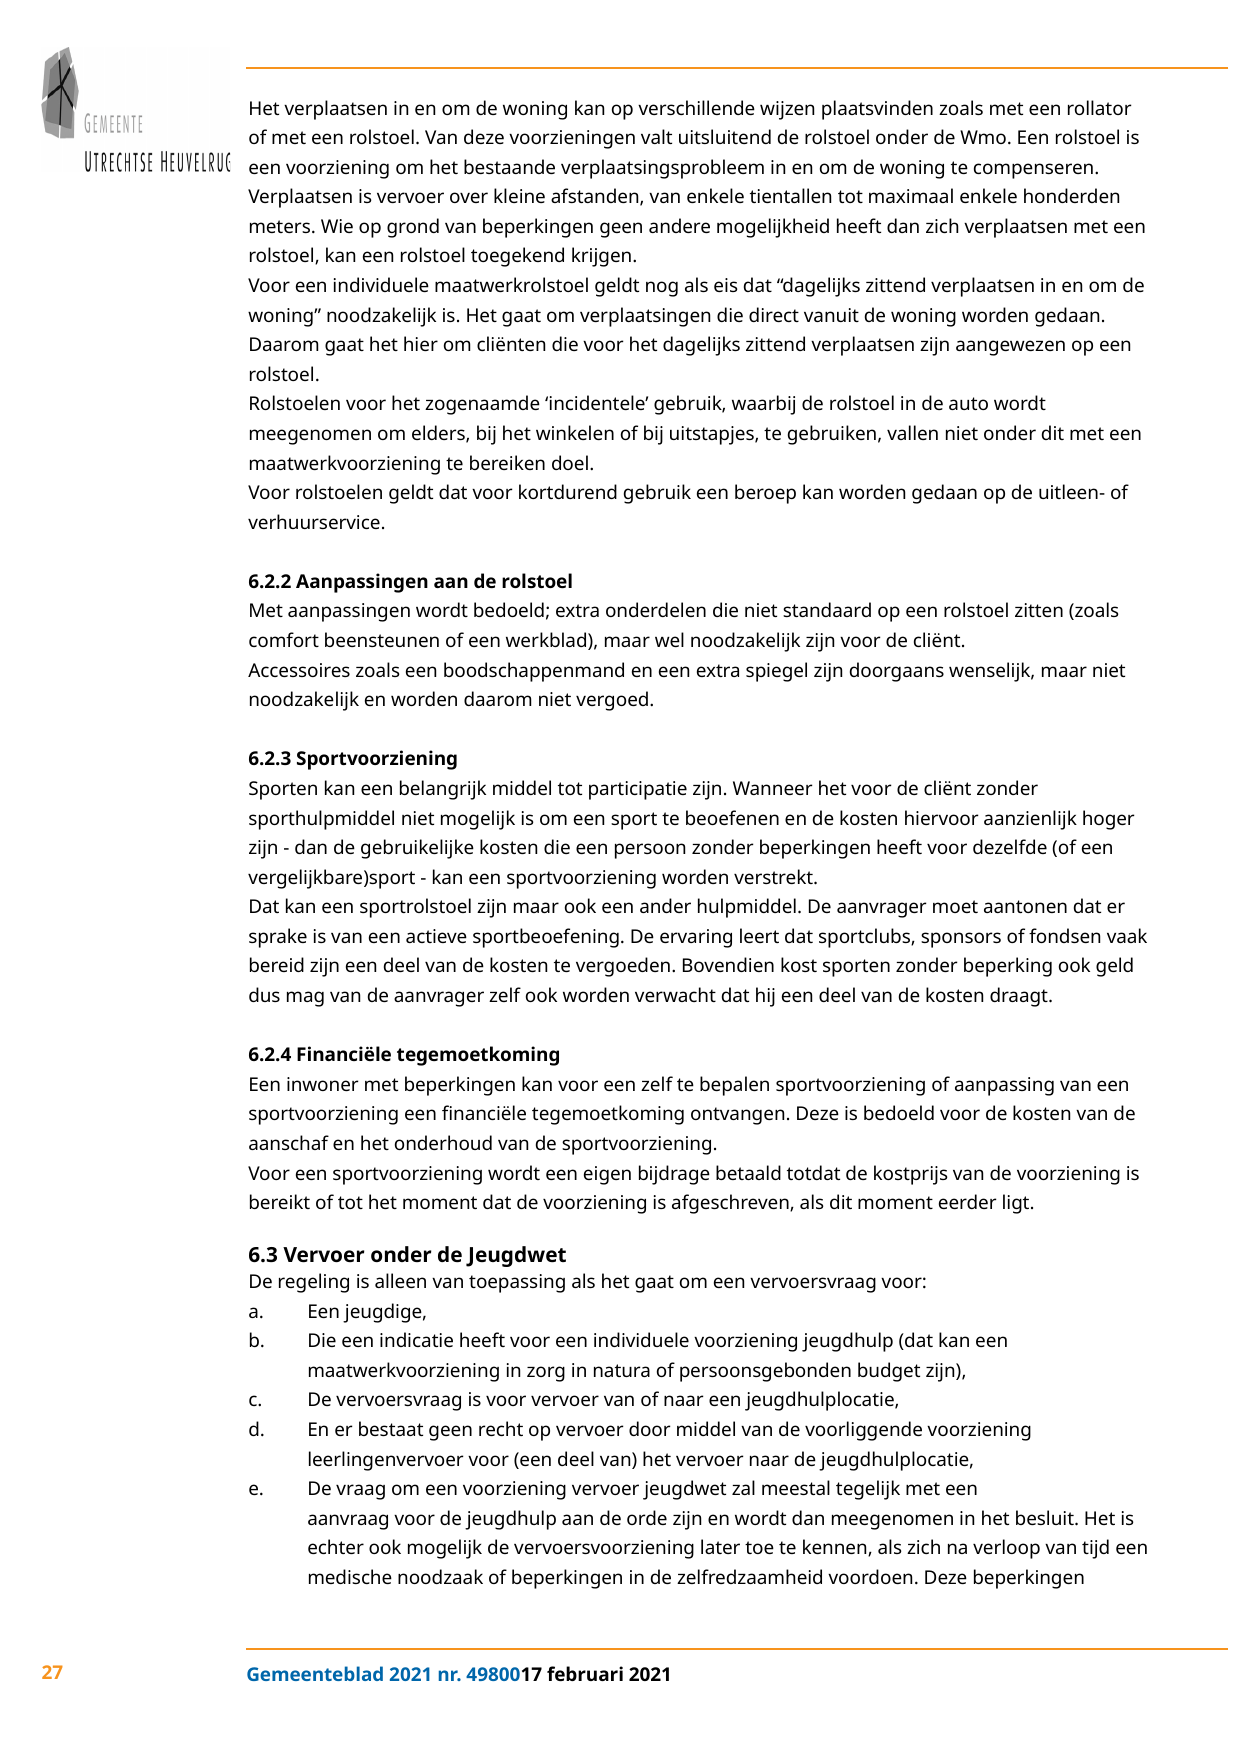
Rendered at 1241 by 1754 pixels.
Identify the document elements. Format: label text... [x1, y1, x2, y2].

text Het verplaatsen in en om de woning kan op verschillende wijzen plaatsvinden zoals met een rollator of met een rolstoel. Van deze voorzieningen valt uitsluitend de rolstoel onder de Wmo. Een rolstoel is een voorziening om het bestaande verplaatsingsprobleem in en om de woning te compenseren. Verplaatsen is vervoer over kleine afstanden, van enkele tientallen tot maximaal enkele honderden meters. Wie op grond van beperkingen geen andere mogelijkheid heeft dan zich verplaatsen met een rolstoel, kan een rolstoel toegekend krijgen. [248, 95, 1152, 268]
text Dat kan een sportrolstoel zijn maar ook een ander hulpmiddel. De aanvrager moet aantonen dat er sprake is van een actieve sportbeoefening. De ervaring leert dat sportclubs, sponsors of fondsen vaak bereid zijn een deel van de kosten te vergoeden. Bovendien kost sporten zonder beperking ook geld dus mag van de aanvrager zelf ook worden verwacht dat hij een deel van de kosten draagt. [248, 893, 1152, 1008]
picture [41, 47, 231, 172]
text 6.2.3 Sportvoorziening [248, 746, 1152, 771]
list En er bestaat geen recht op vervoer door middel van de voorliggende voorziening leerlingenvervoer voor (een deel van) het vervoer naar de jeugdhulplocatie, [248, 1416, 1152, 1471]
text De regeling is alleen van toepassing als het gaat om een vervoersvraag voor: [248, 1268, 1152, 1294]
list De vraag om een voorziening vervoer jeugdwet zal meestal tegelijk met een [248, 1475, 1152, 1501]
list De vervoersvraag is voor vervoer van of naar een jeugdhulplocatie, [248, 1387, 1152, 1412]
text Accessoires zoals een boodschappenmand en een extra spiegel zijn doorgaans wenselijk, maar niet noodzakelijk en worden daarom niet vergoed. [248, 657, 1152, 712]
text Sporten kan een belangrijk middel tot participatie zijn. Wanneer het voor de cliënt zonder sporthulpmiddel niet mogelijk is om een sport te beoefenen en de kosten hiervoor aanzienlijk hoger zijn - dan de gebruikelijke kosten die een persoon zonder beperkingen heeft voor dezelfde (of een vergelijkbare)sport - kan een sportvoorziening worden verstrekt. [248, 775, 1152, 890]
text Voor rolstoelen geldt dat voor kortdurend gebruik een beroep kan worden gedaan op de uitleen- of verhuurservice. [248, 479, 1152, 535]
list Die een indicatie heeft voor een individuele voorziening jeugdhulp (dat kan een maatwerkvoorziening in zorg in natura of persoonsgebonden budget zijn), [248, 1327, 1152, 1383]
text Een inwoner met beperkingen kan voor een zelf te bepalen sportvoorziening of aanpassing van een sportvoorziening een financiële tegemoetkoming ontvangen. Deze is bedoeld voor de kosten van de aanschaf en het onderhoud van de sportvoorziening. [248, 1071, 1152, 1156]
text 6.3 Vervoer onder de Jeugdwet [248, 1240, 1152, 1268]
text Voor een individuele maatwerkrolstoel geldt nog als eis dat “dagelijks zittend verplaatsen in en om de woning” noodzakelijk is. Het gaat om verplaatsingen die direct vanuit de woning worden gedaan. Daarom gaat het hier om cliënten die voor het dagelijks zittend verplaatsen zijn aangewezen op een rolstoel. [248, 272, 1152, 387]
text 6.2.4 Financiële tegemoetkoming [248, 1041, 1152, 1067]
text 6.2.2 Aanpassingen aan de rolstoel [248, 568, 1152, 594]
text Rolstoelen voor het zogenaamde ‘incidentele’ gebruik, waarbij de rolstoel in de auto wordt meegenomen om elders, bij het winkelen of bij uitstapjes, te gebruiken, vallen niet onder dit met een maatwerkvoorziening te bereiken doel. [248, 391, 1152, 476]
text Voor een sportvoorziening wordt een eigen bijdrage betaald totdat de kostprijs van de voorziening is bereikt of tot het moment dat de voorziening is afgeschreven, als dit moment eerder ligt. [248, 1160, 1152, 1215]
text Met aanpassingen wordt bedoeld; extra onderdelen die niet standaard op een rolstoel zitten (zoals comfort beensteunen of een werkblad), maar wel noodzakelijk zijn voor de cliënt. [248, 598, 1152, 653]
list Een jeugdige, [248, 1298, 1152, 1323]
list aanvraag voor de jeugdhulp aan de orde zijn en wordt dan meegenomen in het besluit. Het is echter ook mogelijk de vervoersvoorziening later toe te kennen, als zich na verloop van tijd een medische noodzaak of beperkingen in de zelfredzaamheid voordoen. Deze beperkingen [248, 1505, 1152, 1590]
